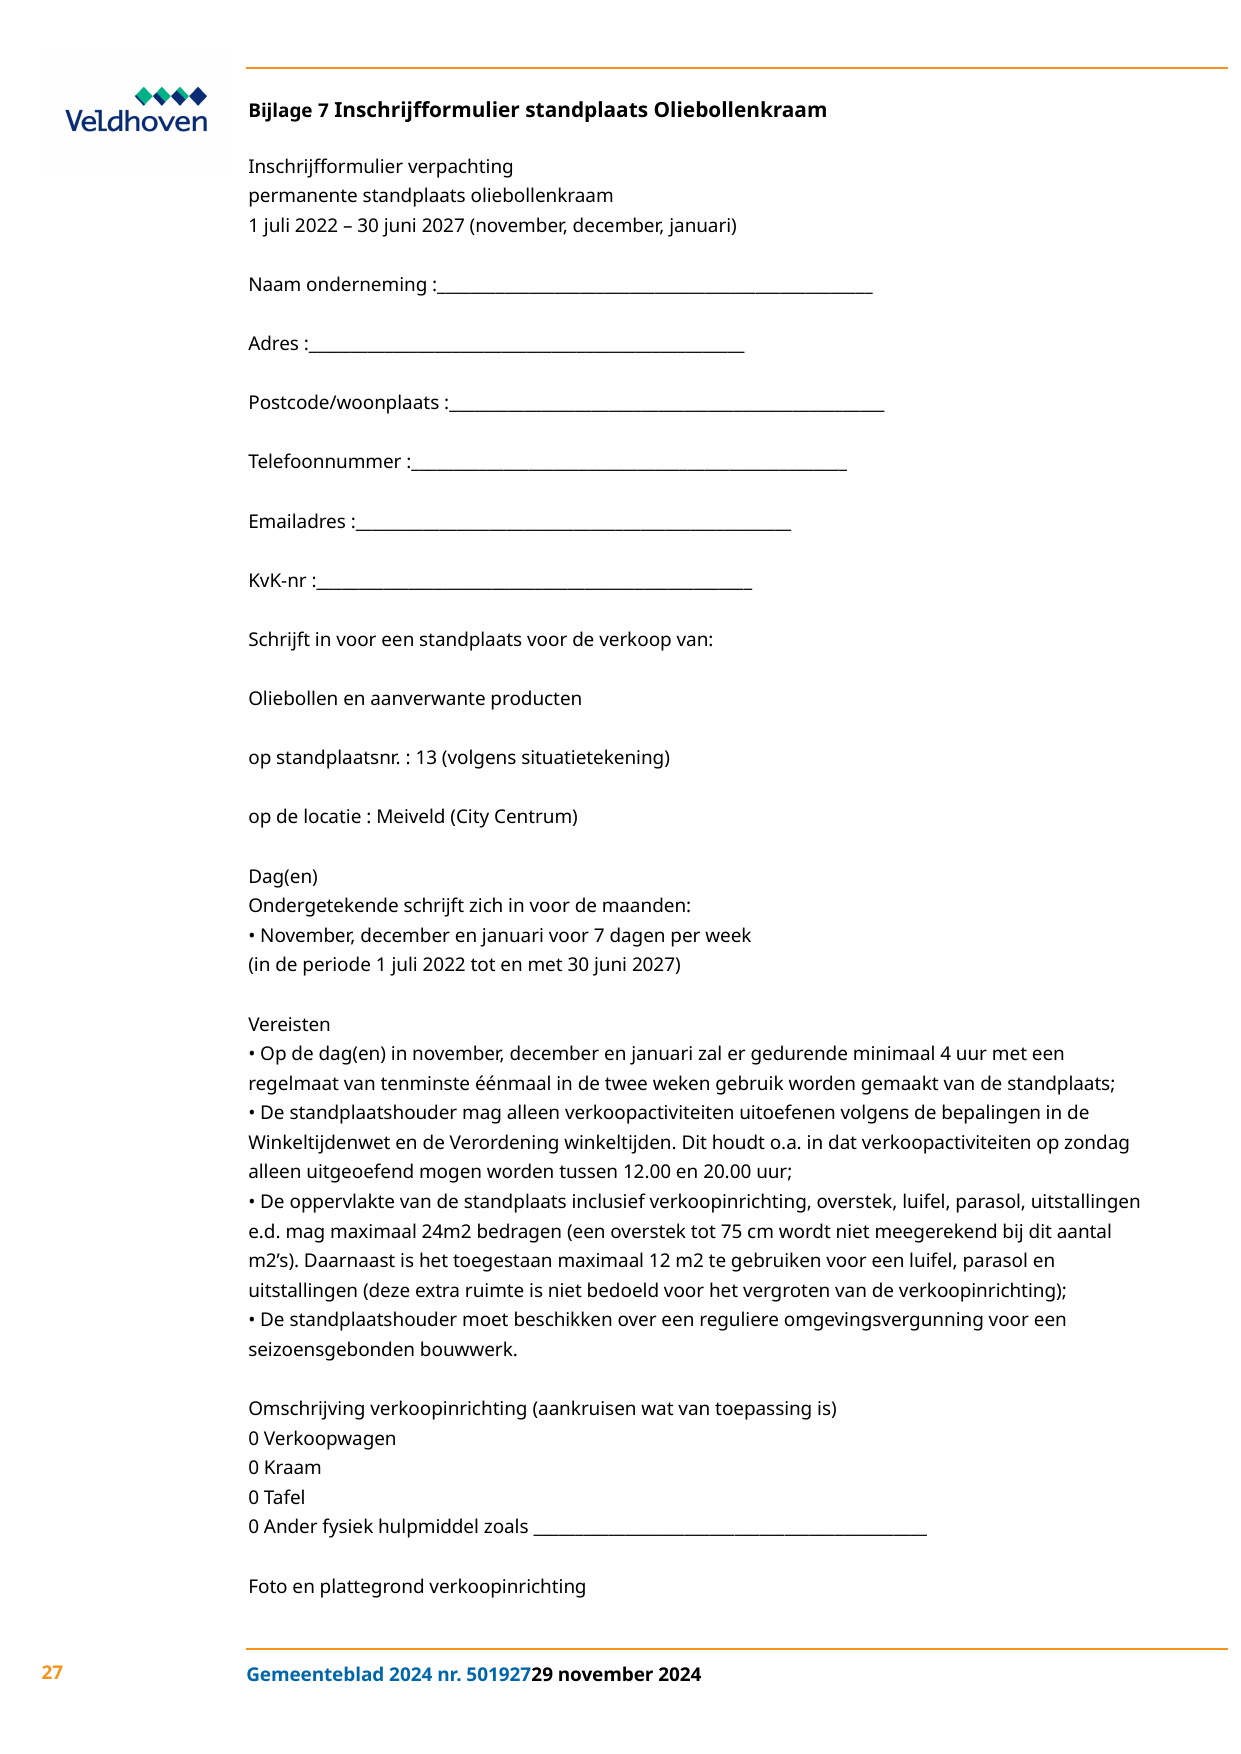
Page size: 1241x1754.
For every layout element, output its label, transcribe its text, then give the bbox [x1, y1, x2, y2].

text op standplaatsnr. : 13 (volgens situatietekening) [248, 744, 1152, 770]
text permanente standplaats oliebollenkraam [248, 182, 1152, 208]
text KvK-nr :____________________________________________________ [248, 567, 1152, 593]
text 0 Verkoopwagen [248, 1425, 1152, 1451]
text Ondergetekende schrijft zich in voor de maanden: [248, 892, 1152, 918]
text Emailadres :____________________________________________________ [248, 508, 1152, 534]
text Dag(en) [248, 863, 1152, 889]
text Postcode/woonplaats :____________________________________________________ [248, 389, 1152, 415]
text Omschrijving verkoopinrichting (aankruisen wat van toepassing is) [248, 1395, 1152, 1421]
text Vereisten [248, 1011, 1152, 1037]
text • November, december en januari voor 7 dagen per week [248, 922, 1152, 948]
text 1 juli 2022 – 30 juni 2027 (november, december, januari) [248, 212, 1152, 238]
text 0 Ander fysiek hulpmiddel zoals _______________________________________________ [248, 1514, 1152, 1539]
text • De standplaatshouder mag alleen verkoopactiviteiten uitoefenen volgens de bepalingen in de Winkeltijdenwet en de Verordening winkeltijden. Dit houdt o.a. in dat verkoopactiviteiten op zondag alleen uitgeoefend mogen worden tussen 12.00 en 20.00 uur; [248, 1099, 1152, 1184]
text • Op de dag(en) in november, december en januari zal er gedurende minimaal 4 uur met een regelmaat van tenminste éénmaal in de twee weken gebruik worden gemaakt van de standplaats; [248, 1040, 1152, 1096]
text • De standplaatshouder moet beschikken over een reguliere omgevingsvergunning voor een seizoensgebonden bouwwerk. [248, 1307, 1152, 1362]
text Schrijft in voor een standplaats voor de verkoop van: [248, 626, 1152, 652]
text Naam onderneming :____________________________________________________ [248, 271, 1152, 297]
text (in de periode 1 juli 2022 tot en met 30 juni 2027) [248, 952, 1152, 977]
text 0 Tafel [248, 1484, 1152, 1510]
text Adres :____________________________________________________ [248, 330, 1152, 356]
text • De oppervlakte van de standplaats inclusief verkoopinrichting, overstek, luifel, parasol, uitstallingen e.d. mag maximaal 24m2 bedragen (een overstek tot 75 cm wordt niet meegerekend bij dit aantal m2’s). Daarnaast is het toegestaan maximaal 12 m2 te gebruiken voor een luifel, parasol en uitstallingen (deze extra ruimte is niet bedoeld voor het vergroten van de verkoopinrichting); [248, 1188, 1152, 1303]
text Inschrijfformulier verpachting [248, 153, 1152, 179]
picture [41, 47, 231, 172]
text Foto en plattegrond verkoopinrichting [248, 1573, 1152, 1599]
text 0 Kraam [248, 1454, 1152, 1480]
text Telefoonnummer :____________________________________________________ [248, 449, 1152, 474]
text op de locatie : Meiveld (City Centrum) [248, 804, 1152, 829]
text Oliebollen en aanverwante producten [248, 685, 1152, 711]
text Bijlage 7 Inschrijfformulier standplaats Oliebollenkraam [248, 95, 1152, 123]
